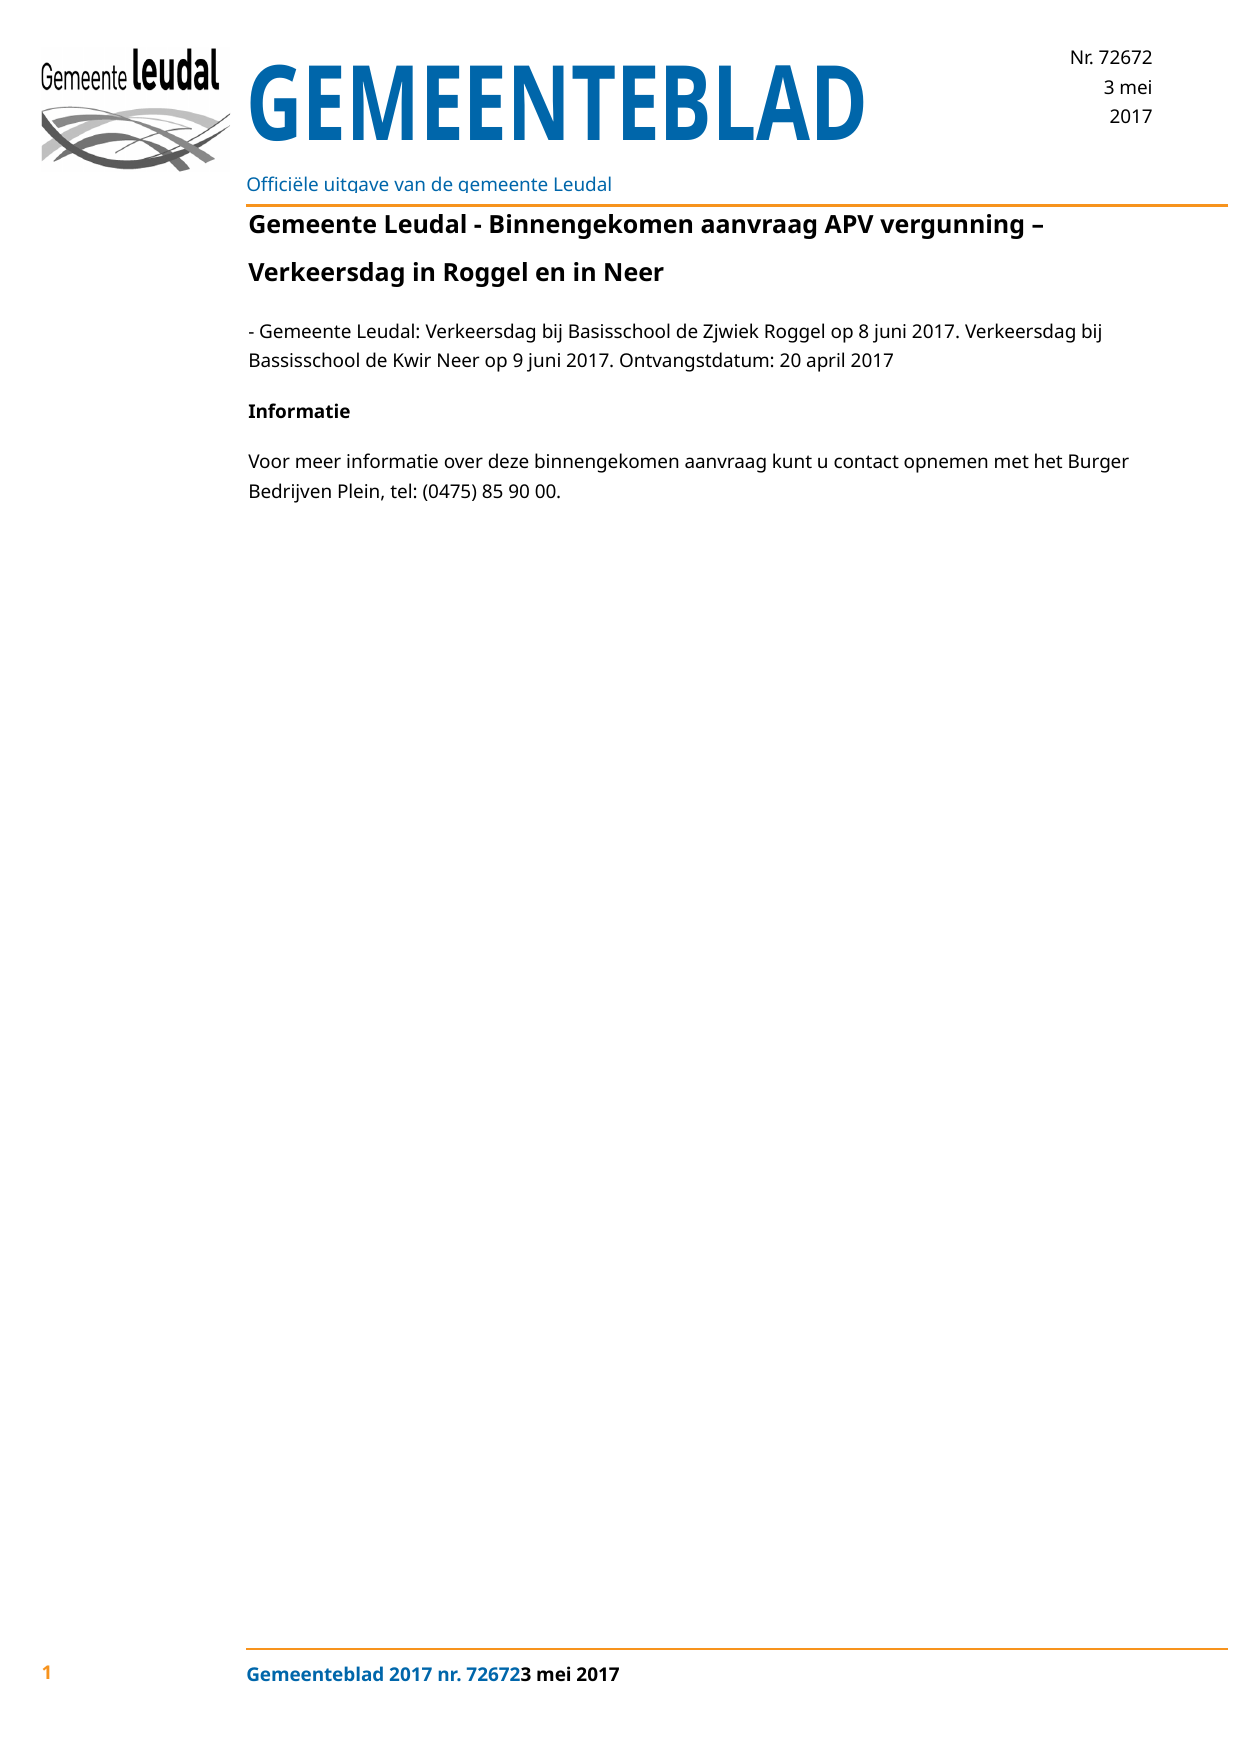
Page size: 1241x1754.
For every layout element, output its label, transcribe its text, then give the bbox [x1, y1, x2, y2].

text Voor meer informatie over deze binnengekomen aanvraag kunt u contact opnemen met het Burger Bedrijven Plein, tel: (0475) 85 90 00. [248, 448, 1152, 504]
text Informatie [248, 398, 1152, 424]
picture [41, 47, 231, 172]
text - Gemeente Leudal: Verkeersdag bij Basisschool de Zjwiek Roggel op 8 juni 2017. Verkeersdag bij Bassisschool de Kwir Neer op 9 juni 2017. Ontvangstdatum: 20 april 2017 [248, 318, 1152, 373]
text Gemeente Leudal - Binnengekomen aanvraag APV vergunning – Verkeersdag in Roggel en in Neer [248, 207, 1152, 288]
